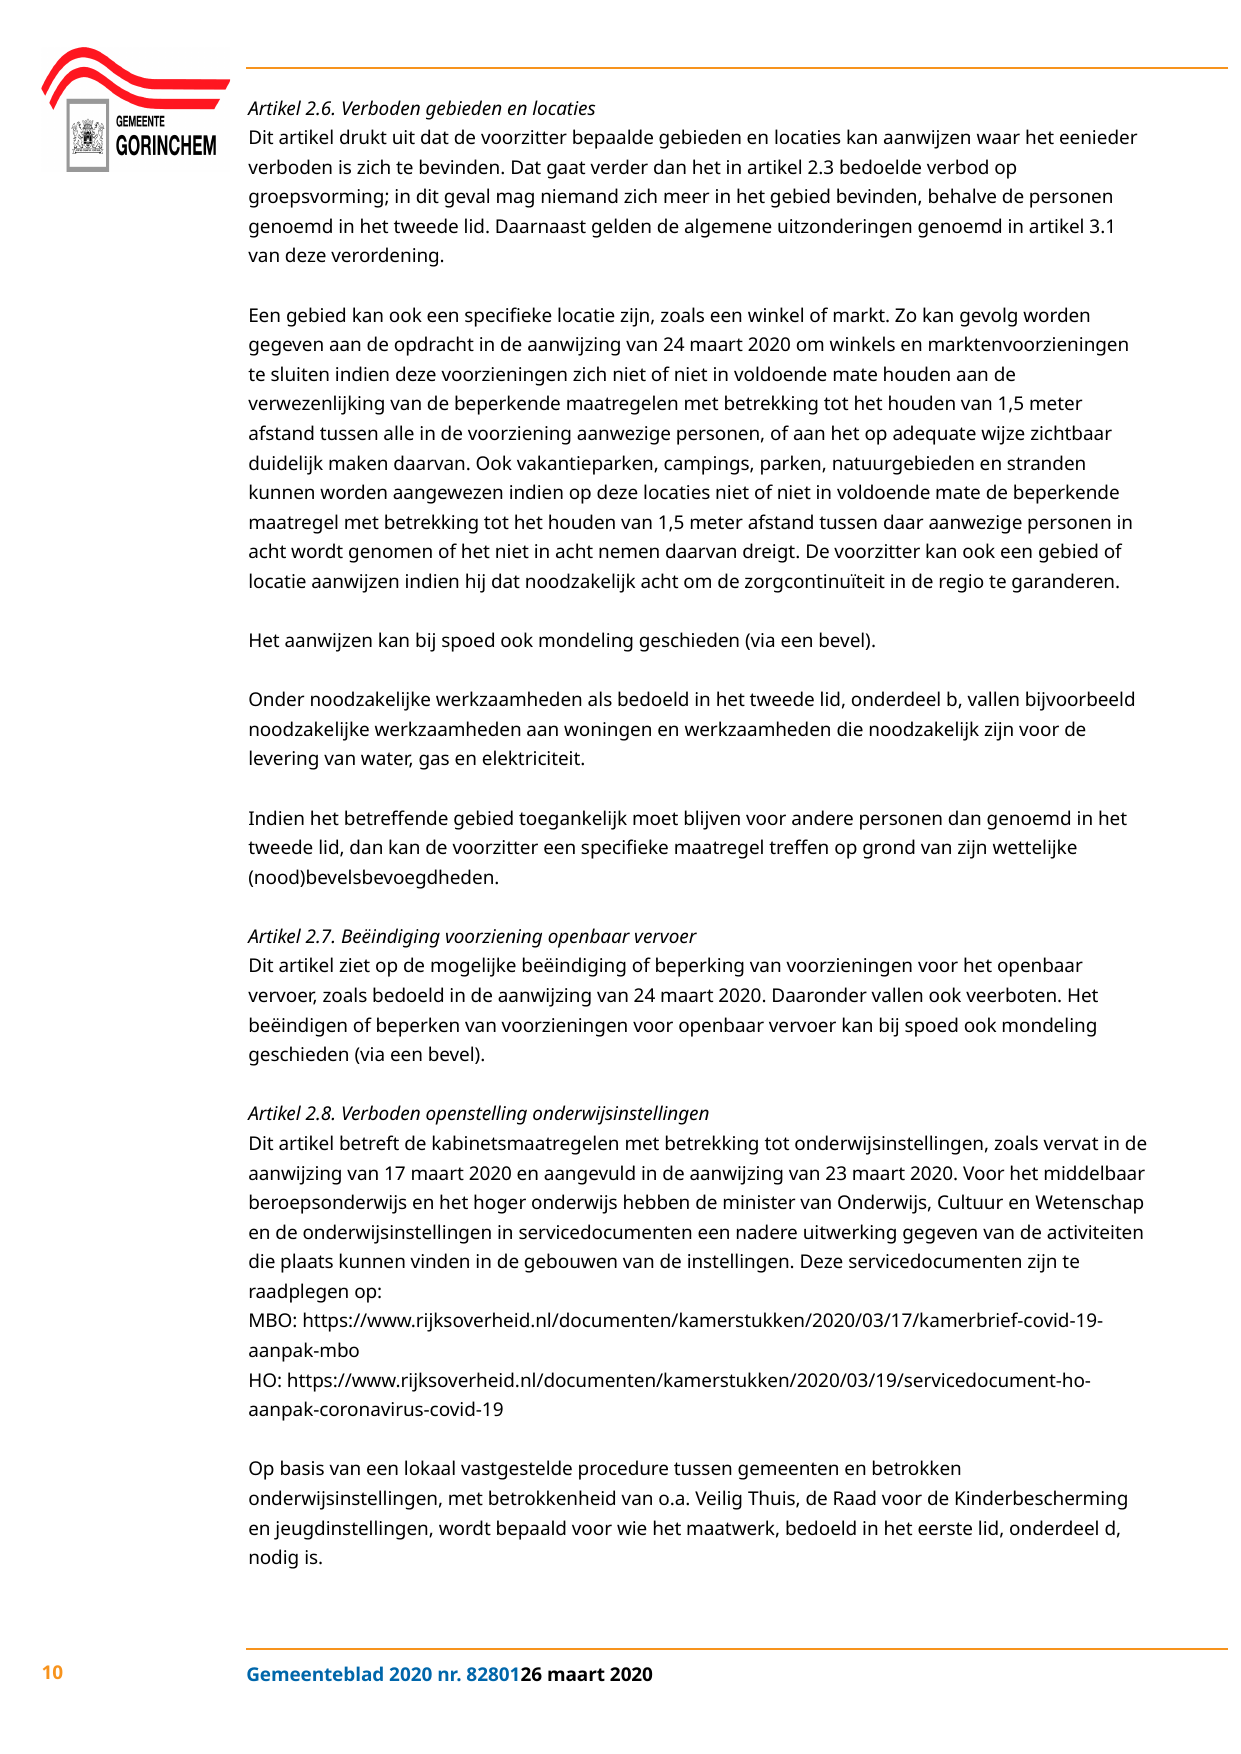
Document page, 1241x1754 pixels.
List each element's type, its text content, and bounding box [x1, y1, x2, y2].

text Op basis van een lokaal vastgestelde procedure tussen gemeenten en betrokken onderwijsinstellingen, met betrokkenheid van o.a. Veilig Thuis, de Raad voor de Kinderbescherming en jeugdinstellingen, wordt bepaald voor wie het maatwerk, bedoeld in het eerste lid, onderdeel d, nodig is. [248, 1456, 1152, 1570]
text Het aanwijzen kan bij spoed ook mondeling geschieden (via een bevel). [248, 627, 1152, 653]
picture [41, 47, 231, 172]
text Artikel 2.7. Beëindiging voorziening openbaar vervoer [248, 923, 1152, 949]
text Dit artikel betreft de kabinetsmaatregelen met betrekking tot onderwijsinstellingen, zoals vervat in de aanwijzing van 17 maart 2020 en aangevuld in de aanwijzing van 23 maart 2020. Voor het middelbaar beroepsonderwijs en het hoger onderwijs hebben de minister van Onderwijs, Cultuur en Wetenschap en de onderwijsinstellingen in servicedocumenten een nadere uitwerking gegeven van de activiteiten die plaats kunnen vinden in de gebouwen van de instellingen. Deze servicedocumenten zijn te raadplegen op: [248, 1130, 1152, 1304]
text Onder noodzakelijke werkzaamheden als bedoeld in het tweede lid, onderdeel b, vallen bijvoorbeeld noodzakelijke werkzaamheden aan woningen en werkzaamheden die noodzakelijk zijn voor de levering van water, gas en elektriciteit. [248, 686, 1152, 771]
text Artikel 2.6. Verboden gebieden en locaties [248, 95, 1152, 121]
text Dit artikel ziet op de mogelijke beëindiging of beperking van voorzieningen voor het openbaar vervoer, zoals bedoeld in de aanwijzing van 24 maart 2020. Daaronder vallen ook veerboten. Het beëindigen of beperken van voorzieningen voor openbaar vervoer kan bij spoed ook mondeling geschieden (via een bevel). [248, 953, 1152, 1067]
text HO: https://www.rijksoverheid.nl/documenten/kamerstukken/2020/03/19/servicedocument-ho-aanpak-coronavirus-covid-19 [248, 1367, 1152, 1422]
text Indien het betreffende gebied toegankelijk moet blijven voor andere personen dan genoemd in het tweede lid, dan kan de voorzitter een specifieke maatregel treffen op grond van zijn wettelijke (nood)bevelsbevoegdheden. [248, 805, 1152, 890]
text Dit artikel drukt uit dat de voorzitter bepaalde gebieden en locaties kan aanwijzen waar het eenieder verboden is zich te bevinden. Dat gaat verder dan het in artikel 2.3 bedoelde verbod op groepsvorming; in dit geval mag niemand zich meer in het gebied bevinden, behalve de personen genoemd in het tweede lid. Daarnaast gelden de algemene uitzonderingen genoemd in artikel 3.1 van deze verordening. [248, 124, 1152, 268]
text Een gebied kan ook een specifieke locatie zijn, zoals een winkel of markt. Zo kan gevolg worden gegeven aan de opdracht in de aanwijzing van 24 maart 2020 om winkels en marktenvoorzieningen te sluiten indien deze voorzieningen zich niet of niet in voldoende mate houden aan de verwezenlijking van de beperkende maatregelen met betrekking tot het houden van 1,5 meter afstand tussen alle in de voorziening aanwezige personen, of aan het op adequate wijze zichtbaar duidelijk maken daarvan. Ook vakantieparken, campings, parken, natuurgebieden en stranden kunnen worden aangewezen indien op deze locaties niet of niet in voldoende mate de beperkende maatregel met betrekking tot het houden van 1,5 meter afstand tussen daar aanwezige personen in acht wordt genomen of het niet in acht nemen daarvan dreigt. De voorzitter kan ook een gebied of locatie aanwijzen indien hij dat noodzakelijk acht om de zorgcontinuïteit in de regio te garanderen. [248, 302, 1152, 594]
text Artikel 2.8. Verboden openstelling onderwijsinstellingen [248, 1101, 1152, 1126]
text MBO: https://www.rijksoverheid.nl/documenten/kamerstukken/2020/03/17/kamerbrief-covid-19-aanpak-mbo [248, 1308, 1152, 1363]
